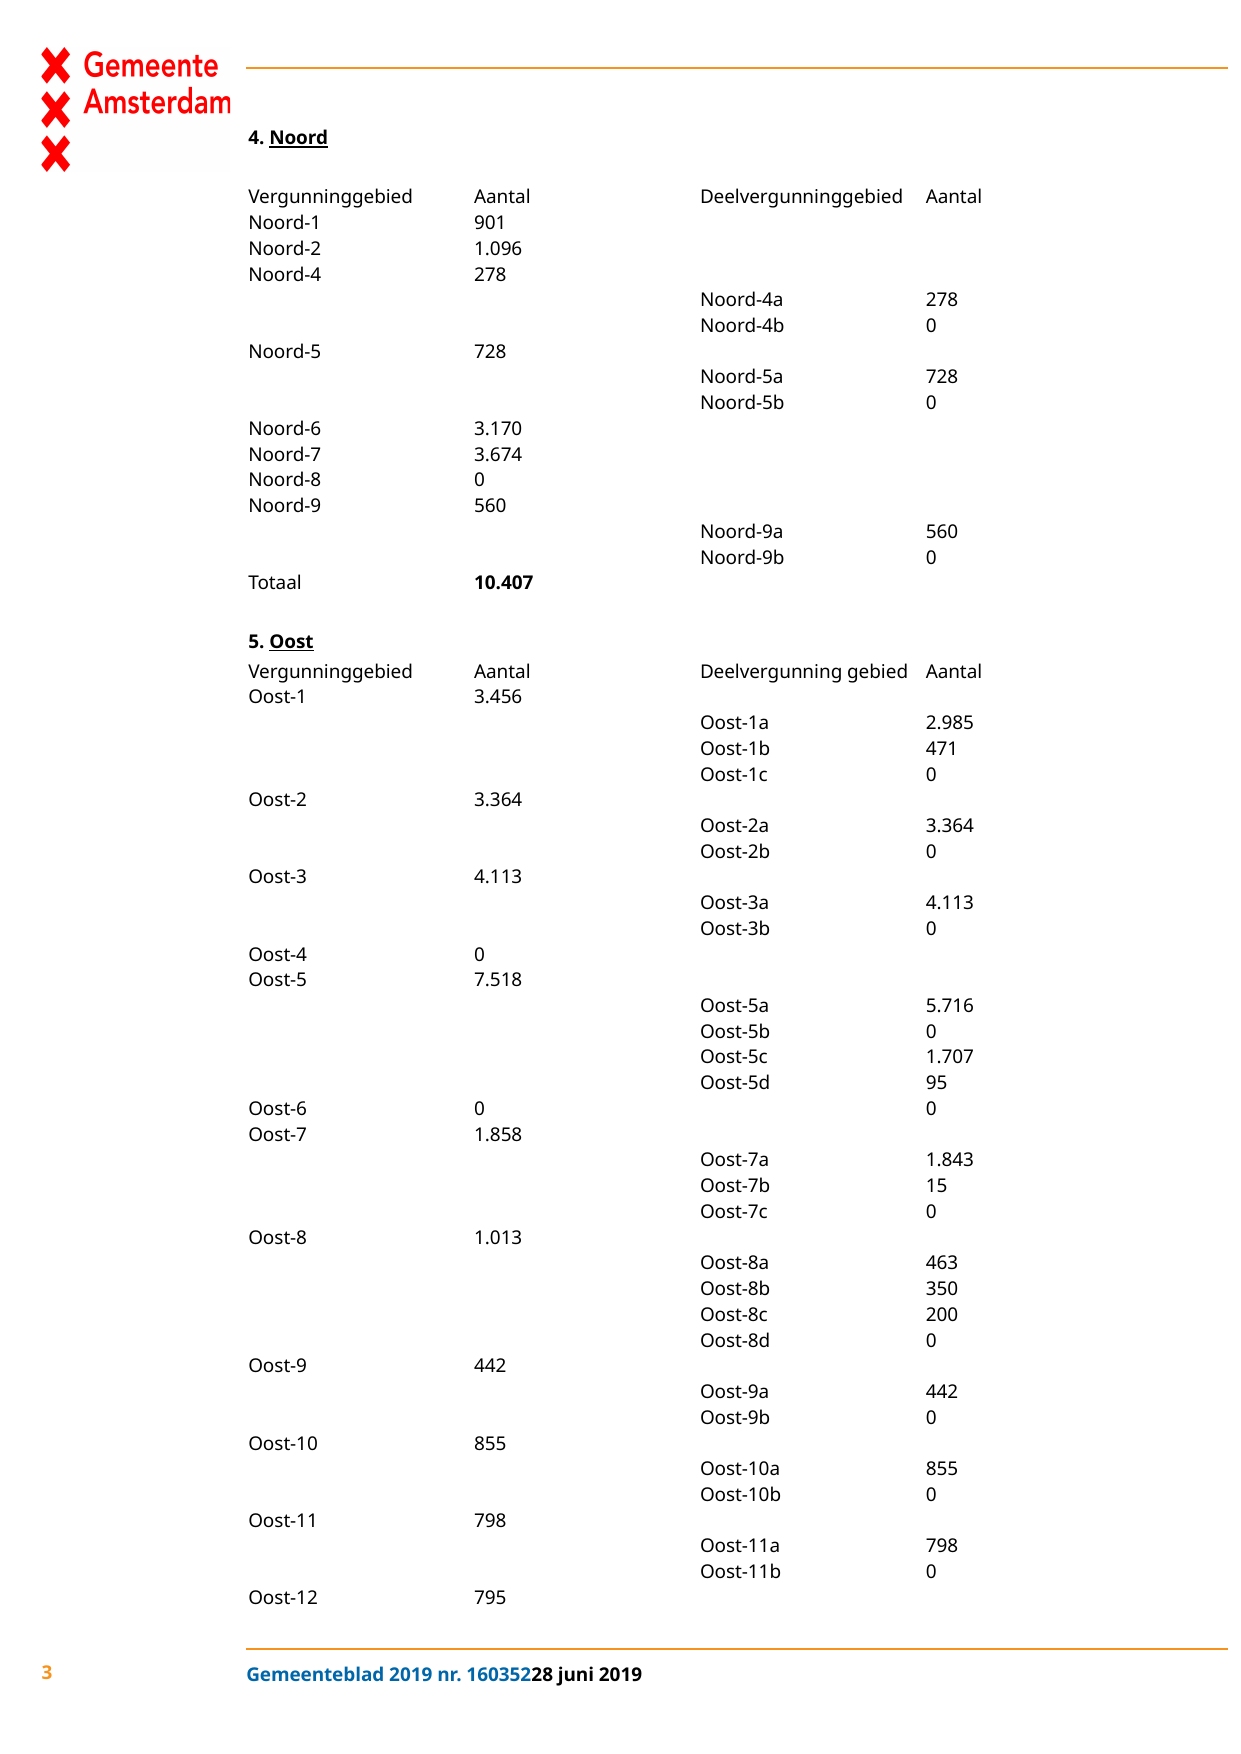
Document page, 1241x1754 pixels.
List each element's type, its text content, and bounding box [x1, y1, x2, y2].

table_cell [474, 390, 700, 415]
table_cell [700, 1095, 926, 1121]
table_cell [248, 992, 474, 1018]
table_cell [700, 786, 926, 812]
table_cell 7.518 [474, 967, 700, 992]
table_cell 901 [474, 209, 700, 235]
table_cell Oost-7c [700, 1198, 926, 1224]
table_cell 2.985 [926, 709, 1152, 735]
text 4. Noord [248, 124, 1152, 150]
table_cell Noord-5b [700, 390, 926, 415]
table_cell Oost-9 [248, 1353, 474, 1378]
table_cell Noord-8 [248, 467, 474, 492]
table_cell Oost-5d [700, 1070, 926, 1095]
table_cell [926, 235, 1152, 261]
table_cell 471 [926, 735, 1152, 761]
table_cell [926, 864, 1152, 889]
table_cell 442 [474, 1353, 700, 1378]
table_cell Oost-11a [700, 1533, 926, 1558]
table_cell [926, 1507, 1152, 1533]
table_cell [248, 1044, 474, 1069]
table_cell Oost-10b [700, 1481, 926, 1507]
table_cell [474, 709, 700, 735]
table_cell 1.843 [926, 1147, 1152, 1172]
table_cell [700, 684, 926, 709]
table_cell [700, 467, 926, 492]
table_cell [248, 1018, 474, 1044]
table_cell [248, 287, 474, 312]
table_cell Oost-9b [700, 1404, 926, 1430]
table_cell 0 [474, 1095, 700, 1121]
table_cell [700, 493, 926, 518]
table_cell Oost-3b [700, 915, 926, 941]
table_cell 0 [926, 1018, 1152, 1044]
table_cell [926, 261, 1152, 287]
table_cell [926, 1224, 1152, 1249]
table_cell 0 [926, 838, 1152, 864]
table_cell [700, 864, 926, 889]
table_cell [700, 1430, 926, 1455]
table_cell [248, 1173, 474, 1198]
table_cell 278 [926, 287, 1152, 312]
table_cell [474, 312, 700, 338]
table_cell [926, 493, 1152, 518]
table_header Aantal [926, 658, 1152, 683]
table_cell Oost-2 [248, 786, 474, 812]
table_cell [926, 1584, 1152, 1610]
table_cell Oost-12 [248, 1584, 474, 1610]
table_cell [926, 684, 1152, 709]
table_cell Noord-9b [700, 544, 926, 569]
table_cell Oost-1a [700, 709, 926, 735]
table_header Deelvergunninggebied [700, 184, 926, 209]
table_cell [248, 1198, 474, 1224]
table_cell [474, 735, 700, 761]
table_cell Oost-7 [248, 1121, 474, 1147]
table_cell Noord-2 [248, 235, 474, 261]
table_cell [474, 544, 700, 569]
table_cell [700, 1224, 926, 1249]
table_cell [248, 518, 474, 544]
table_cell [926, 415, 1152, 441]
table_cell 442 [926, 1378, 1152, 1404]
table_cell Oost-6 [248, 1095, 474, 1121]
table_cell [248, 1404, 474, 1430]
table_cell [474, 812, 700, 838]
table_cell [474, 838, 700, 864]
table_cell [248, 915, 474, 941]
table_cell [700, 1507, 926, 1533]
table_cell [248, 390, 474, 415]
table_cell Oost-3a [700, 889, 926, 915]
table_cell [926, 941, 1152, 967]
table_cell Oost-1b [700, 735, 926, 761]
table_cell 3.456 [474, 684, 700, 709]
table_cell [926, 570, 1152, 595]
table_header Aantal [926, 184, 1152, 209]
table_cell [700, 261, 926, 287]
table_cell Oost-5a [700, 992, 926, 1018]
table_cell 0 [926, 1404, 1152, 1430]
table_cell Noord-9 [248, 493, 474, 518]
table_cell [248, 1327, 474, 1352]
table_cell [474, 1455, 700, 1481]
table_cell Noord-1 [248, 209, 474, 235]
table_cell [248, 735, 474, 761]
table_cell [700, 941, 926, 967]
table_cell [700, 415, 926, 441]
table_cell [248, 838, 474, 864]
table_cell [474, 1250, 700, 1275]
table_cell 0 [474, 467, 700, 492]
table_cell [474, 761, 700, 786]
table_cell [474, 1070, 700, 1095]
table_cell Noord-4b [700, 312, 926, 338]
table_cell Oost-4 [248, 941, 474, 967]
table_cell 0 [926, 390, 1152, 415]
table_header Aantal [474, 658, 700, 683]
table_cell [248, 1147, 474, 1172]
table_cell Noord-6 [248, 415, 474, 441]
table_cell 278 [474, 261, 700, 287]
table_cell [474, 1558, 700, 1584]
table_cell [474, 1481, 700, 1507]
table_cell Oost-5 [248, 967, 474, 992]
table_cell [700, 570, 926, 595]
table_cell Oost-1c [700, 761, 926, 786]
table_cell [248, 1455, 474, 1481]
table_header Vergunninggebied [248, 658, 474, 683]
table_cell 855 [926, 1455, 1152, 1481]
table_cell Oost-10a [700, 1455, 926, 1481]
table_cell [700, 967, 926, 992]
table_cell [474, 1198, 700, 1224]
table_cell 350 [926, 1275, 1152, 1301]
table_cell Noord-4a [700, 287, 926, 312]
table_cell [248, 1070, 474, 1095]
table_cell [474, 1301, 700, 1327]
table_cell Oost-8c [700, 1301, 926, 1327]
table_cell [474, 287, 700, 312]
table_cell 4.113 [926, 889, 1152, 915]
table_cell Oost-8 [248, 1224, 474, 1249]
table_cell Oost-1 [248, 684, 474, 709]
table_cell [474, 1173, 700, 1198]
table_cell 0 [926, 1558, 1152, 1584]
table_cell 560 [474, 493, 700, 518]
table_cell 728 [474, 338, 700, 364]
table_cell 798 [474, 1507, 700, 1533]
table_cell 0 [926, 1327, 1152, 1352]
table_cell [474, 889, 700, 915]
table_cell [248, 544, 474, 569]
table_cell Oost-8a [700, 1250, 926, 1275]
table_cell 560 [926, 518, 1152, 544]
table_cell [700, 338, 926, 364]
table_cell [474, 992, 700, 1018]
table_cell [248, 1481, 474, 1507]
table_cell [248, 812, 474, 838]
table_cell [700, 1584, 926, 1610]
table_cell [926, 967, 1152, 992]
table_header Aantal [474, 184, 700, 209]
table_cell [248, 1533, 474, 1558]
table_cell Noord-5 [248, 338, 474, 364]
table_cell Oost-9a [700, 1378, 926, 1404]
table_cell 795 [474, 1584, 700, 1610]
table_cell Oost-8d [700, 1327, 926, 1352]
table_cell [700, 1353, 926, 1378]
table_cell [700, 1121, 926, 1147]
table_cell Oost-2b [700, 838, 926, 864]
table_cell [926, 1121, 1152, 1147]
table_cell [248, 1275, 474, 1301]
table_cell Noord-5a [700, 364, 926, 389]
table_cell [248, 1250, 474, 1275]
table_cell 728 [926, 364, 1152, 389]
table_cell [248, 889, 474, 915]
table_cell Oost-7b [700, 1173, 926, 1198]
table_cell [248, 1378, 474, 1404]
table_cell [700, 235, 926, 261]
table_cell 3.674 [474, 441, 700, 467]
table_cell [474, 1404, 700, 1430]
table_header Vergunninggebied [248, 184, 474, 209]
table_cell Totaal [248, 570, 474, 595]
table_cell 1.013 [474, 1224, 700, 1249]
table_cell [474, 915, 700, 941]
table_cell 95 [926, 1070, 1152, 1095]
table_cell [926, 1353, 1152, 1378]
table_cell 0 [926, 1095, 1152, 1121]
table_cell [474, 1044, 700, 1069]
table_cell 10.407 [474, 570, 700, 595]
table_cell Oost-3 [248, 864, 474, 889]
table_cell [926, 1430, 1152, 1455]
table_cell [474, 1533, 700, 1558]
table_cell [248, 312, 474, 338]
table_cell Noord-4 [248, 261, 474, 287]
table_cell Oost-11b [700, 1558, 926, 1584]
table_cell 855 [474, 1430, 700, 1455]
table_cell 0 [926, 312, 1152, 338]
table_cell 1.858 [474, 1121, 700, 1147]
table_cell Oost-7a [700, 1147, 926, 1172]
table_cell [926, 338, 1152, 364]
table_cell 0 [926, 761, 1152, 786]
table_cell 4.113 [474, 864, 700, 889]
table_cell 1.707 [926, 1044, 1152, 1069]
table_cell 0 [474, 941, 700, 967]
table_cell [248, 1301, 474, 1327]
table_cell [474, 1275, 700, 1301]
table_cell [248, 709, 474, 735]
table_cell [248, 364, 474, 389]
table_cell 1.096 [474, 235, 700, 261]
text 5. Oost [248, 628, 1152, 654]
table_cell Oost-11 [248, 1507, 474, 1533]
table_cell 0 [926, 1198, 1152, 1224]
table_cell Oost-5c [700, 1044, 926, 1069]
table_cell 0 [926, 544, 1152, 569]
table_cell [248, 761, 474, 786]
table_cell [474, 1327, 700, 1352]
table_cell 0 [926, 1481, 1152, 1507]
table_cell 3.170 [474, 415, 700, 441]
table_cell [474, 364, 700, 389]
table_cell 5.716 [926, 992, 1152, 1018]
table_cell 798 [926, 1533, 1152, 1558]
picture [41, 47, 231, 172]
table_cell [248, 1558, 474, 1584]
table_cell [926, 441, 1152, 467]
table_cell Noord-9a [700, 518, 926, 544]
table_cell Oost-5b [700, 1018, 926, 1044]
table_cell [926, 467, 1152, 492]
table_cell [926, 786, 1152, 812]
table_cell [474, 518, 700, 544]
table_cell 200 [926, 1301, 1152, 1327]
table_cell [926, 209, 1152, 235]
table_cell [700, 441, 926, 467]
table_cell [700, 209, 926, 235]
table_cell Oost-10 [248, 1430, 474, 1455]
table_cell 3.364 [474, 786, 700, 812]
table_cell [474, 1378, 700, 1404]
table_cell Oost-2a [700, 812, 926, 838]
table_cell 463 [926, 1250, 1152, 1275]
table_cell 3.364 [926, 812, 1152, 838]
table_cell [474, 1018, 700, 1044]
table_cell 15 [926, 1173, 1152, 1198]
table_header Deelvergunning gebied [700, 658, 926, 683]
table_cell Noord-7 [248, 441, 474, 467]
table_cell 0 [926, 915, 1152, 941]
table_cell Oost-8b [700, 1275, 926, 1301]
table_cell [474, 1147, 700, 1172]
